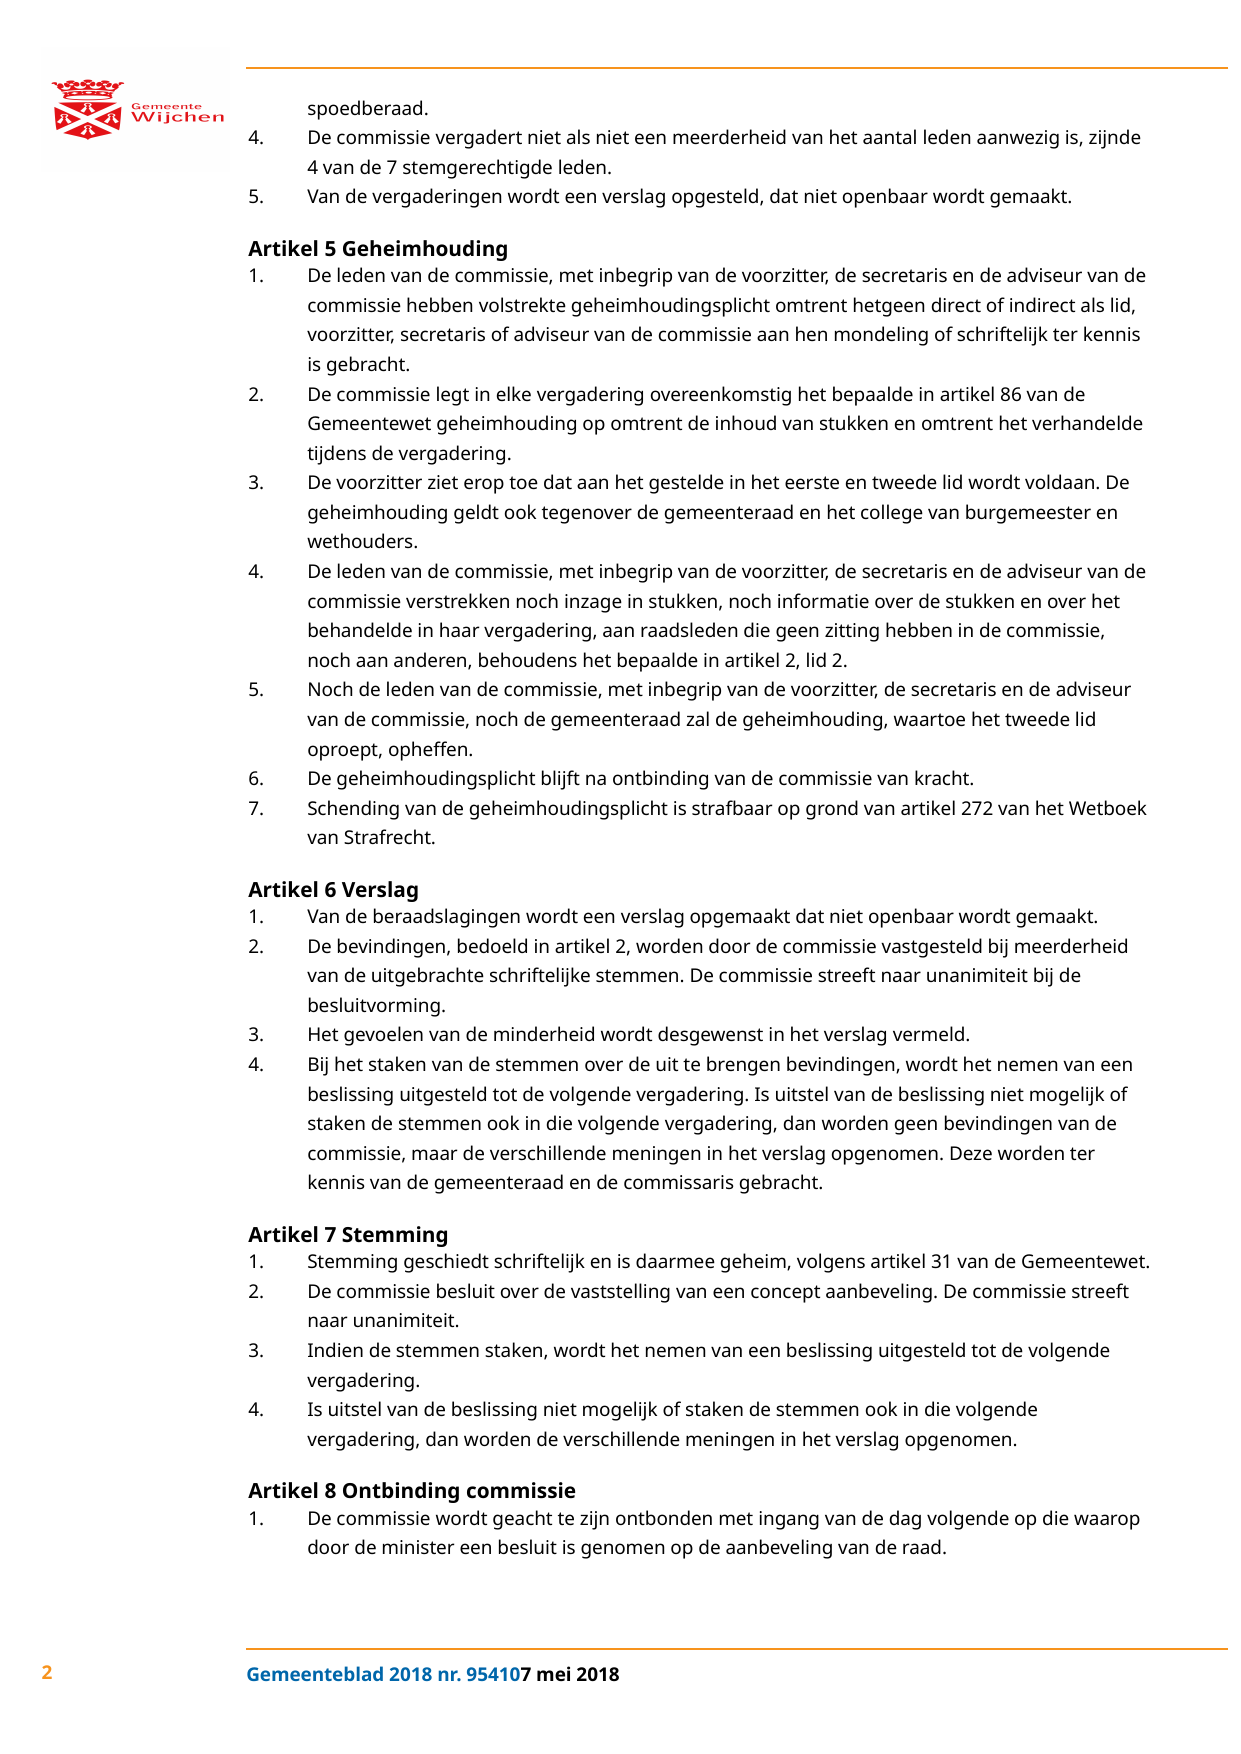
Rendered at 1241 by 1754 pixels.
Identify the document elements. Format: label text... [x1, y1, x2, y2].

list Is uitstel van de beslissing niet mogelijk of staken de stemmen ook in die volgende vergadering, dan worden de verschillende meningen in het verslag opgenomen. [248, 1396, 1152, 1452]
list De voorzitter ziet erop toe dat aan het gestelde in het eerste en tweede lid wordt voldaan. De geheimhouding geldt ook tegenover de gemeenteraad en het college van burgemeester en wethouders. [248, 469, 1152, 554]
list De leden van de commissie, met inbegrip van de voorzitter, de secretaris en de adviseur van de commissie hebben volstrekte geheimhoudingsplicht omtrent hetgeen direct of indirect als lid, voorzitter, secretaris of adviseur van de commissie aan hen mondeling of schriftelijk ter kennis is gebracht. [248, 262, 1152, 377]
list Noch de leden van de commissie, met inbegrip van de voorzitter, de secretaris en de adviseur van de commissie, noch de gemeenteraad zal de geheimhouding, waartoe het tweede lid oproept, opheffen. [248, 677, 1152, 761]
list Schending van de geheimhoudingsplicht is strafbaar op grond van artikel 272 van het Wetboek van Strafrecht. [248, 795, 1152, 850]
list Indien de stemmen staken, wordt het nemen van een beslissing uitgesteld tot de volgende vergadering. [248, 1337, 1152, 1392]
list Het gevoelen van de minderheid wordt desgewenst in het verslag vermeld. [248, 1022, 1152, 1047]
list Stemming geschiedt schriftelijk en is daarmee geheim, volgens artikel 31 van de Gemeentewet. [248, 1248, 1152, 1274]
text Artikel 5 Geheimhouding [248, 234, 1152, 262]
list Van de vergaderingen wordt een verslag opgesteld, dat niet openbaar wordt gemaakt. [248, 183, 1152, 209]
text Artikel 6 Verslag [248, 875, 1152, 903]
list Van de beraadslagingen wordt een verslag opgemaakt dat niet openbaar wordt gemaakt. [248, 903, 1152, 929]
text Artikel 8 Ontbinding commissie [248, 1476, 1152, 1505]
list De commissie legt in elke vergadering overeenkomstig het bepaalde in artikel 86 van de Gemeentewet geheimhouding op omtrent de inhoud van stukken en omtrent het verhandelde tijdens de vergadering. [248, 381, 1152, 466]
list Bij het staken van de stemmen over de uit te brengen bevindingen, wordt het nemen van een beslissing uitgesteld tot de volgende vergadering. Is uitstel van de beslissing niet mogelijk of staken de stemmen ook in die volgende vergadering, dan worden geen bevindingen van de commissie, maar de verschillende meningen in het verslag opgenomen. Deze worden ter kennis van de gemeenteraad en de commissaris gebracht. [248, 1051, 1152, 1195]
picture [41, 47, 231, 172]
text Artikel 7 Stemming [248, 1220, 1152, 1248]
list De commissie wordt geacht te zijn ontbonden met ingang van de dag volgende op die waarop door de minister een besluit is genomen op de aanbeveling van de raad. [248, 1505, 1152, 1560]
list De leden van de commissie, met inbegrip van de voorzitter, de secretaris en de adviseur van de commissie verstrekken noch inzage in stukken, noch informatie over de stukken en over het behandelde in haar vergadering, aan raadsleden die geen zitting hebben in de commissie, noch aan anderen, behoudens het bepaalde in artikel 2, lid 2. [248, 558, 1152, 673]
list spoedberaad. [248, 95, 1152, 121]
list De geheimhoudingsplicht blijft na ontbinding van de commissie van kracht. [248, 765, 1152, 791]
list De commissie vergadert niet als niet een meerderheid van het aantal leden aanwezig is, zijnde 4 van de 7 stemgerechtigde leden. [248, 124, 1152, 180]
list De bevindingen, bedoeld in artikel 2, worden door de commissie vastgesteld bij meerderheid van de uitgebrachte schriftelijke stemmen. De commissie streeft naar unanimiteit bij de besluitvorming. [248, 933, 1152, 1018]
list De commissie besluit over de vaststelling van een concept aanbeveling. De commissie streeft naar unanimiteit. [248, 1278, 1152, 1333]
